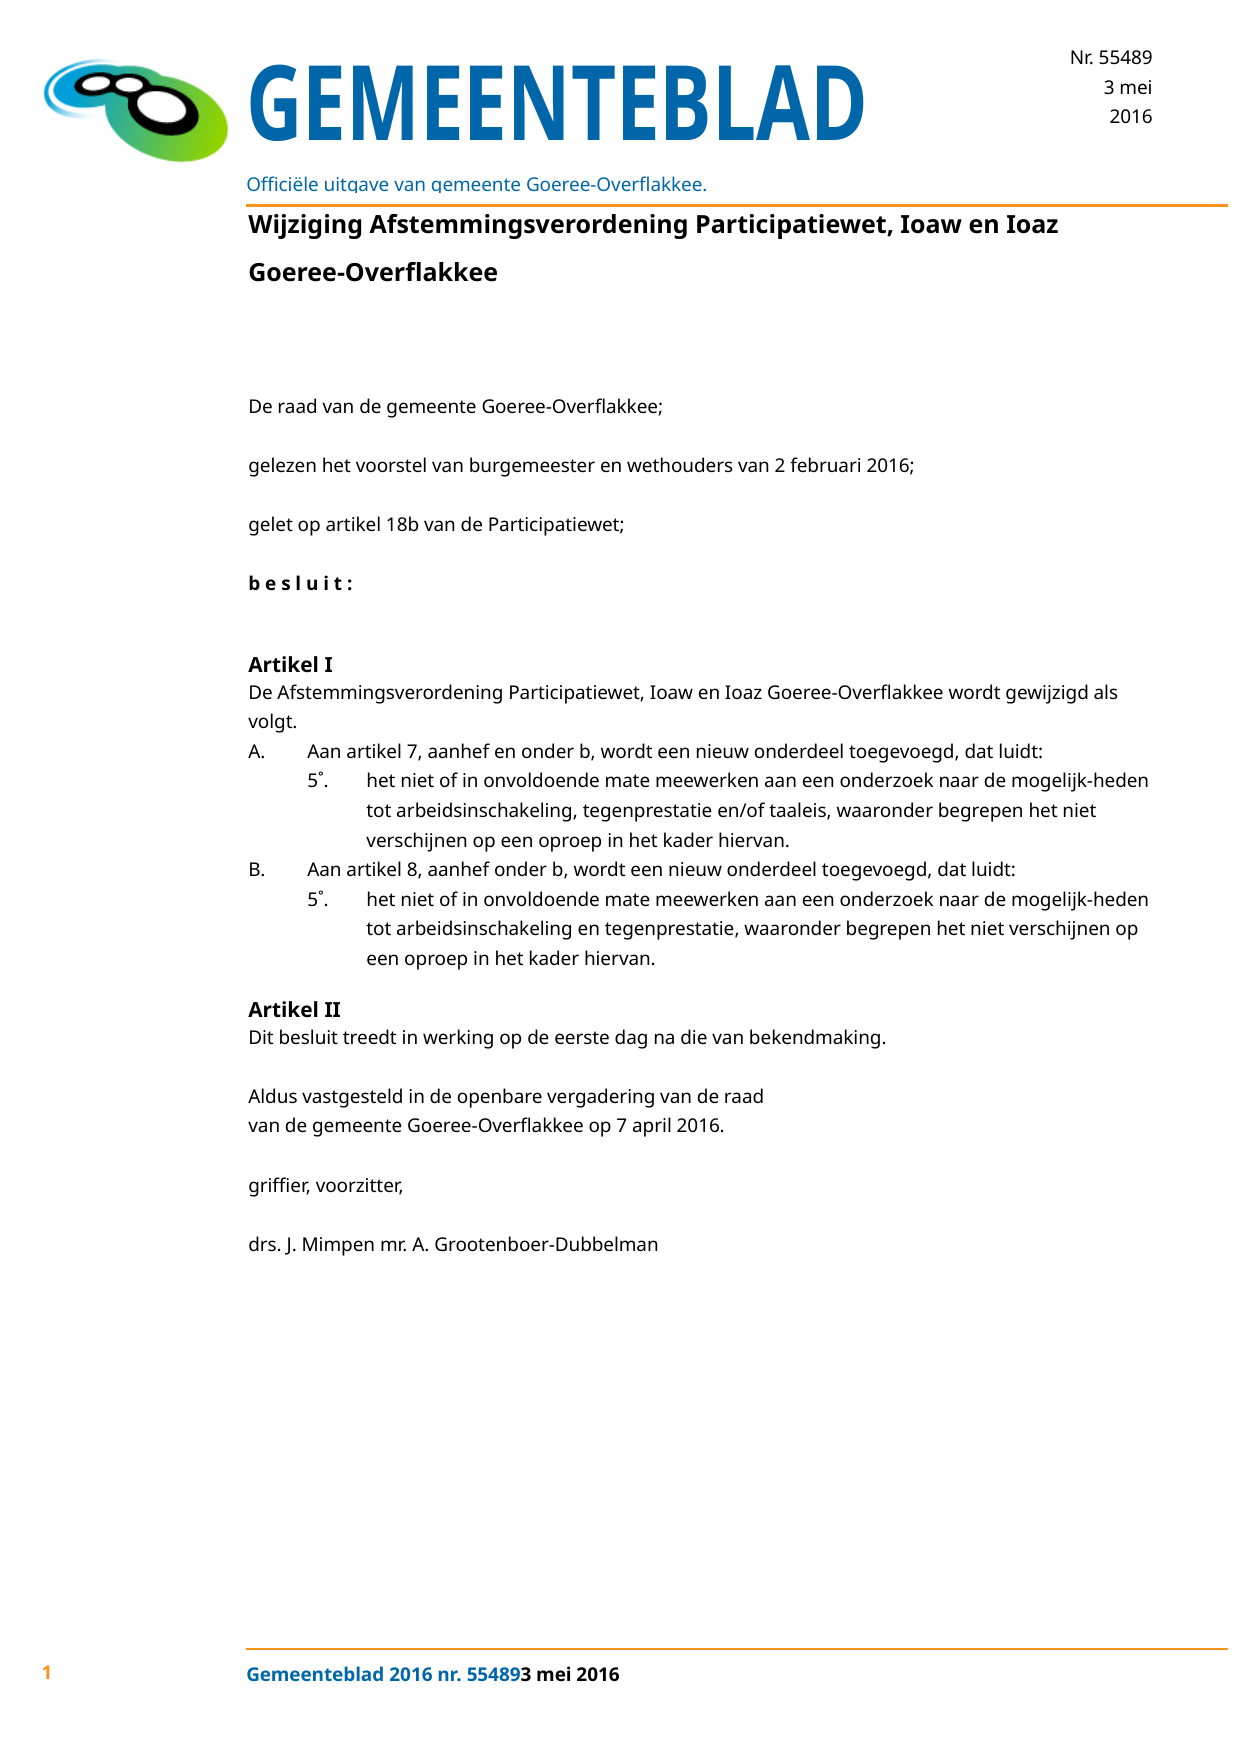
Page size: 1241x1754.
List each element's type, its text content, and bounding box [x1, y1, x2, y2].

text Artikel I [248, 650, 1152, 679]
text drs. J. Mimpen mr. A. Grootenboer-Dubbelman [248, 1231, 1152, 1257]
list het niet of in onvoldoende mate meewerken aan een onderzoek naar de mogelijk-heden tot arbeidsinschakeling, tegenprestatie en/of taaleis, waaronder begrepen het niet verschijnen op een oproep in het kader hiervan. [307, 768, 1152, 852]
text van de gemeente Goeree-Overflakkee op 7 april 2016. [248, 1113, 1152, 1138]
text Aldus vastgesteld in de openbare vergadering van de raad [248, 1083, 1152, 1109]
list Aan artikel 7, aanhef en onder b, wordt een nieuw onderdeel toegevoegd, dat luidt: [248, 738, 1152, 764]
text Dit besluit treedt in werking op de eerste dag na die van bekendmaking. [248, 1024, 1152, 1050]
text De raad van de gemeente Goeree-Overflakkee; [248, 393, 1152, 419]
text b e s l u i t : [248, 570, 1152, 596]
text gelet op artikel 18b van de Participatiewet; [248, 511, 1152, 537]
list Aan artikel 8, aanhef onder b, wordt een nieuw onderdeel toegevoegd, dat luidt: [248, 856, 1152, 882]
picture [41, 47, 231, 172]
text De Afstemmingsverordening Participatiewet, Ioaw en Ioaz Goeree-Overflakkee wordt gewijzigd als volgt. [248, 679, 1152, 734]
text griffier, voorzitter, [248, 1172, 1152, 1198]
text Wijziging Afstemmingsverordening Participatiewet, Ioaw en Ioaz Goeree-Overflakkee [248, 207, 1152, 288]
list het niet of in onvoldoende mate meewerken aan een onderzoek naar de mogelijk-heden tot arbeidsinschakeling en tegenprestatie, waaronder begrepen het niet verschijnen op een oproep in het kader hiervan. [307, 886, 1152, 971]
text Artikel II [248, 996, 1152, 1024]
text gelezen het voorstel van burgemeester en wethouders van 2 februari 2016; [248, 452, 1152, 478]
